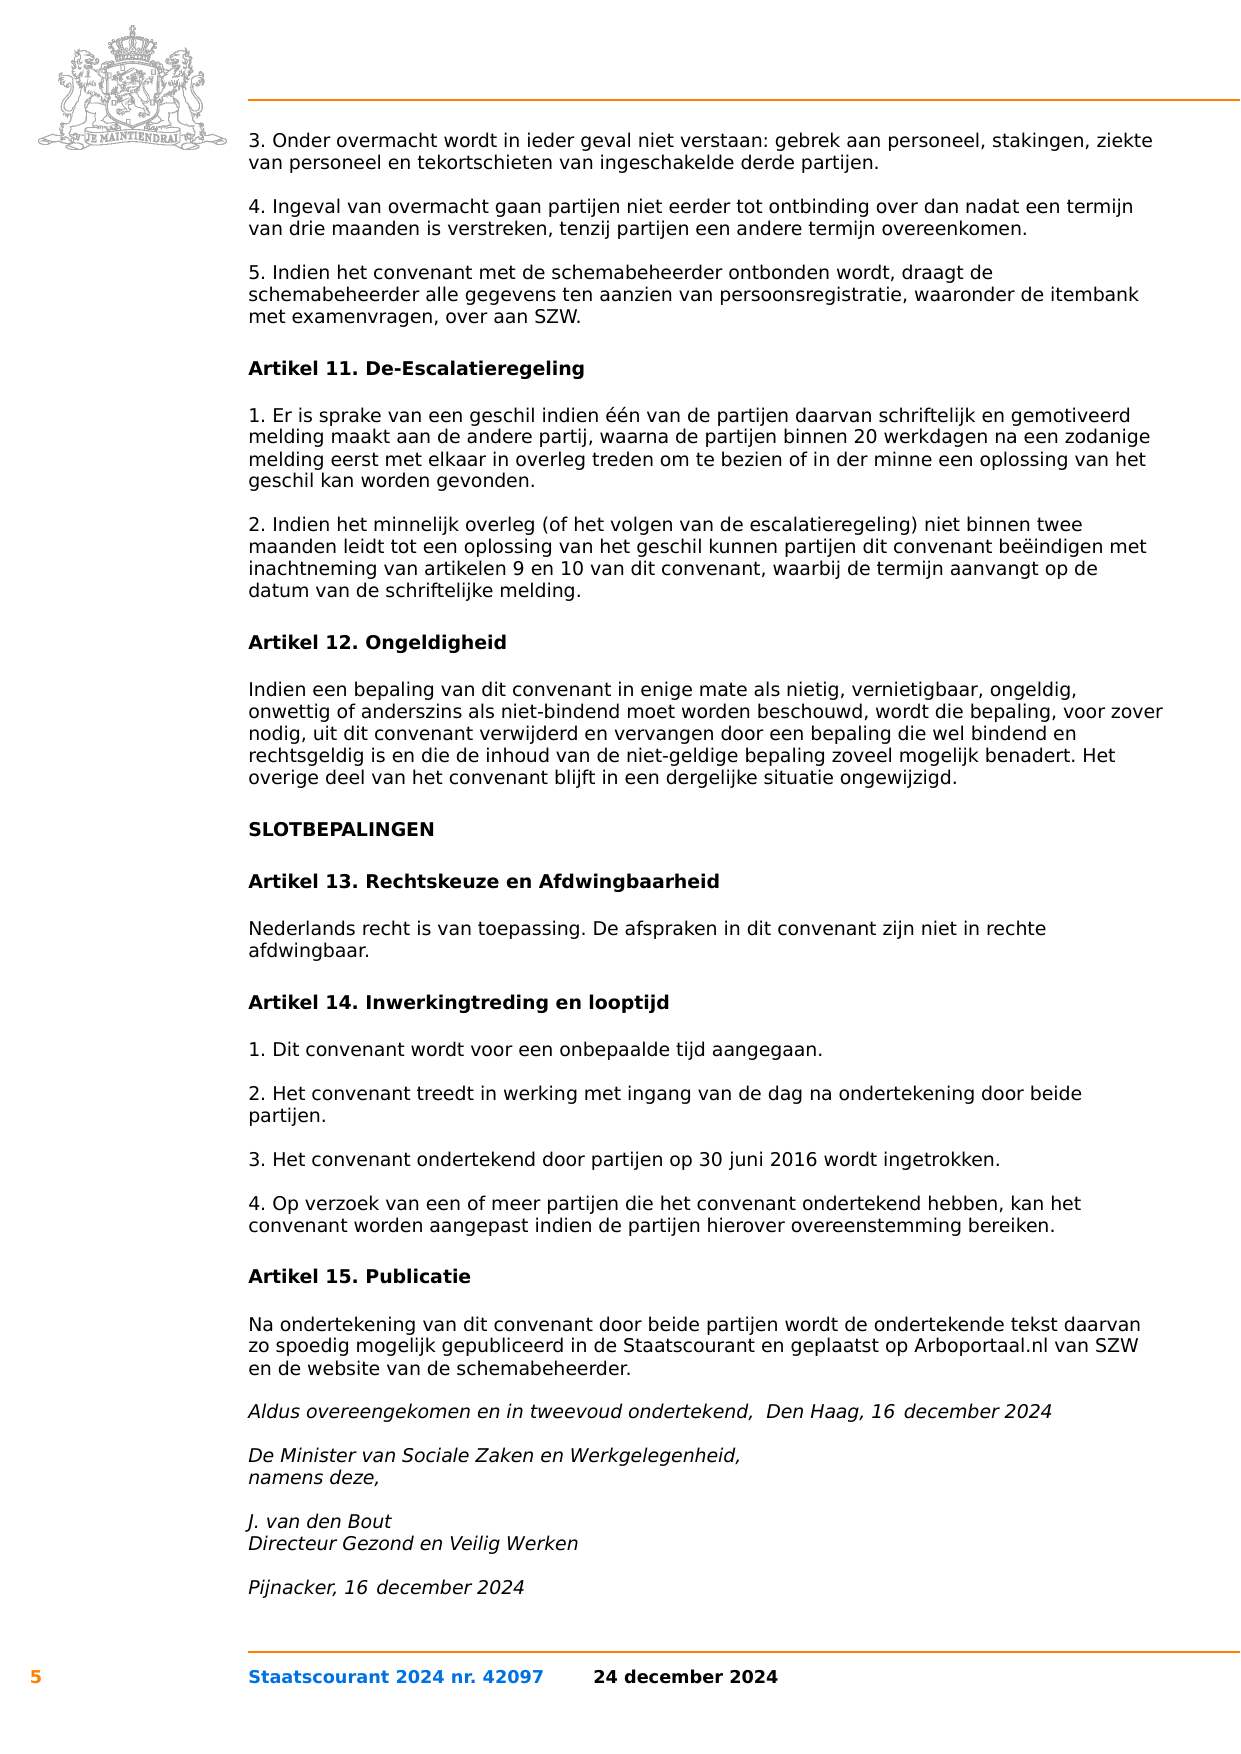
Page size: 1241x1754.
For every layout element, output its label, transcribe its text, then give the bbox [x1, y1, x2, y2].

text Pijnacker, 16 december 2024 [248, 1577, 1163, 1599]
text Nederlands recht is van toepassing. De afspraken in dit convenant zijn niet in rechte afdwingbaar. [248, 918, 1163, 962]
text 3. Het convenant ondertekend door partijen op 30 juni 2016 wordt ingetrokken. [248, 1149, 1163, 1171]
text 3. Onder overmacht wordt in ieder geval niet verstaan: gebrek aan personeel, stakingen, ziekte van personeel en tekortschieten van ingeschakelde derde partijen. [248, 130, 1163, 174]
text 1. Er is sprake van een geschil indien één van de partijen daarvan schriftelijk en gemotiveerd melding maakt aan de andere partij, waarna de partijen binnen 20 werkdagen na een zodanige melding eerst met elkaar in overleg treden om te bezien of in der minne een oplossing van het geschil kan worden gevonden. [248, 404, 1163, 492]
subtitle Artikel 14. Inwerkingtreding en looptijd [248, 992, 1163, 1014]
subtitle Artikel 11. De-Escalatieregeling [248, 357, 1163, 379]
text Aldus overeengekomen en in tweevoud ondertekend, Den Haag, 16 december 2024 [248, 1401, 1163, 1423]
subtitle Artikel 12. Ongeldigheid [248, 632, 1163, 654]
subtitle SLOTBEPALINGEN [248, 819, 1163, 841]
subtitle Artikel 15. Publicatie [248, 1266, 1163, 1288]
text 4. Ingeval van overmacht gaan partijen niet eerder tot ontbinding over dan nadat een termijn van drie maanden is verstreken, tenzij partijen een andere termijn overeenkomen. [248, 196, 1163, 240]
text Indien een bepaling van dit convenant in enige mate als nietig, vernietigbaar, ongeldig, onwettig of anderszins als niet-bindend moet worden beschouwd, wordt die bepaling, voor zover nodig, uit dit convenant verwijderd en vervangen door een bepaling die wel bindend en rechtsgeldig is en die de inhoud van de niet-geldige bepaling zoveel mogelijk benadert. Het overige deel van het convenant blijft in een dergelijke situatie ongewijzigd. [248, 679, 1163, 789]
text 2. Indien het minnelijk overleg (of het volgen van de escalatieregeling) niet binnen twee maanden leidt tot een oplossing van het geschil kunnen partijen dit convenant beëindigen met inachtneming van artikelen 9 en 10 van dit convenant, waarbij de termijn aanvangt op de datum van de schriftelijke melding. [248, 514, 1163, 602]
subtitle Artikel 13. Rechtskeuze en Afdwingbaarheid [248, 871, 1163, 893]
text 5. Indien het convenant met de schemabeheerder ontbonden wordt, draagt de schemabeheerder alle gegevens ten aanzien van persoonsregistratie, waaronder de itembank met examenvragen, over aan SZW. [248, 262, 1163, 327]
text De Minister van Sociale Zaken en Werkgelegenheid, namens deze, J. van den Bout Directeur Gezond en Veilig Werken [248, 1445, 1163, 1555]
text 1. Dit convenant wordt voor een onbepaalde tijd aangegaan. [248, 1039, 1163, 1061]
text Na ondertekening van dit convenant door beide partijen wordt de ondertekende tekst daarvan zo spoedig mogelijk gepubliceerd in de Staatscourant en geplaatst op Arboportaal.nl van SZW en de website van de schemabeheerder. [248, 1313, 1163, 1379]
text 2. Het convenant treedt in werking met ingang van de dag na ondertekening door beide partijen. [248, 1083, 1163, 1127]
picture [38, 25, 227, 150]
text 4. Op verzoek van een of meer partijen die het convenant ondertekend hebben, kan het convenant worden aangepast indien de partijen hierover overeenstemming bereiken. [248, 1192, 1163, 1236]
